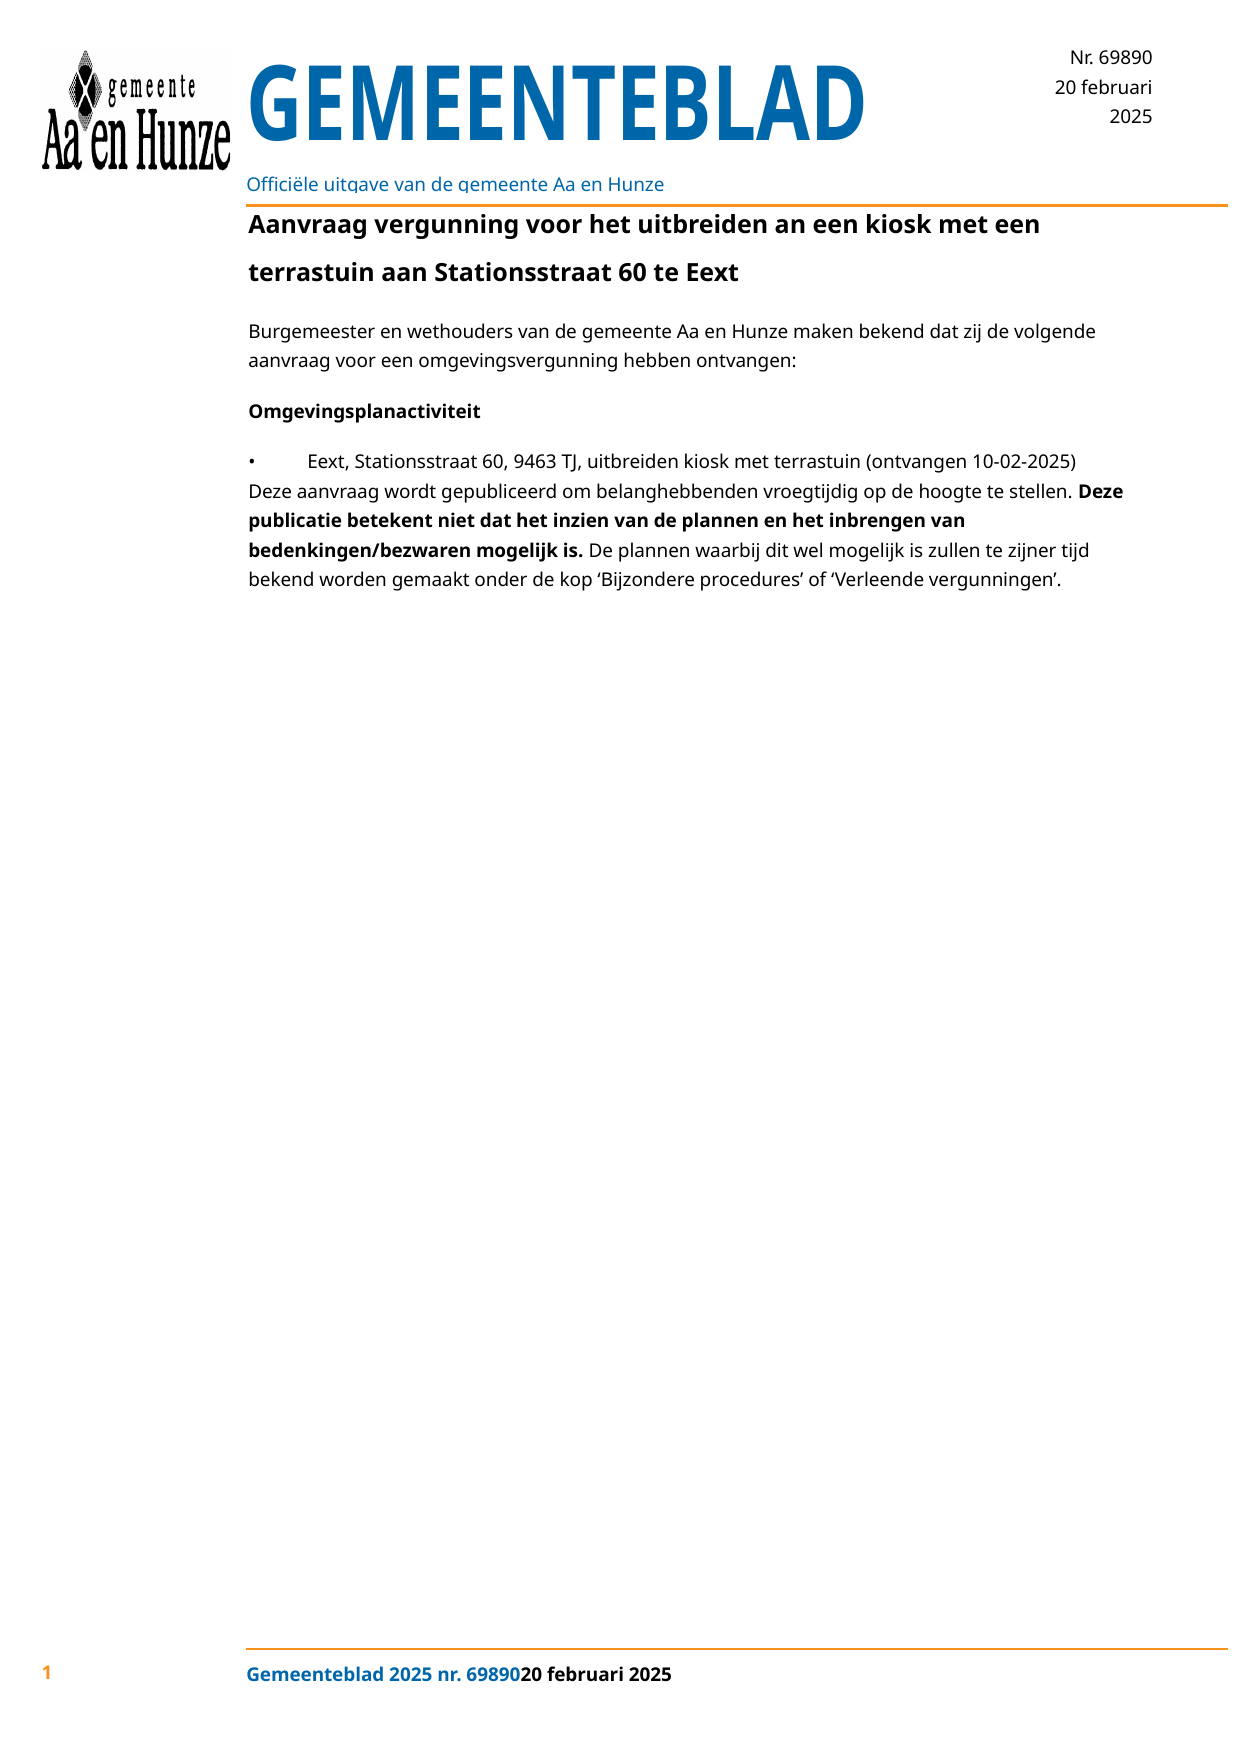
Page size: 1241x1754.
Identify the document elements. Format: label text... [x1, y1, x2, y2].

text Deze aanvraag wordt gepubliceerd om belanghebbenden vroegtijdig op de hoogte te stellen. Deze publicatie betekent niet dat het inzien van de plannen en het inbrengen van bedenkingen/bezwaren mogelijk is. De plannen waarbij dit wel mogelijk is zullen te zijner tijd bekend worden gemaakt onder de kop ‘Bijzondere procedures’ of ‘Verleende vergunningen’. [248, 478, 1152, 592]
text Burgemeester en wethouders van de gemeente Aa en Hunze maken bekend dat zij de volgende aanvraag voor een omgevingsvergunning hebben ontvangen: [248, 318, 1152, 373]
picture [41, 47, 231, 172]
text Aanvraag vergunning voor het uitbreiden an een kiosk met een terrastuin aan Stationsstraat 60 te Eext [248, 207, 1152, 288]
list Eext, Stationsstraat 60, 9463 TJ, uitbreiden kiosk met terrastuin (ontvangen 10-02-2025) [248, 448, 1152, 474]
text Omgevingsplanactiviteit [248, 398, 1152, 424]
